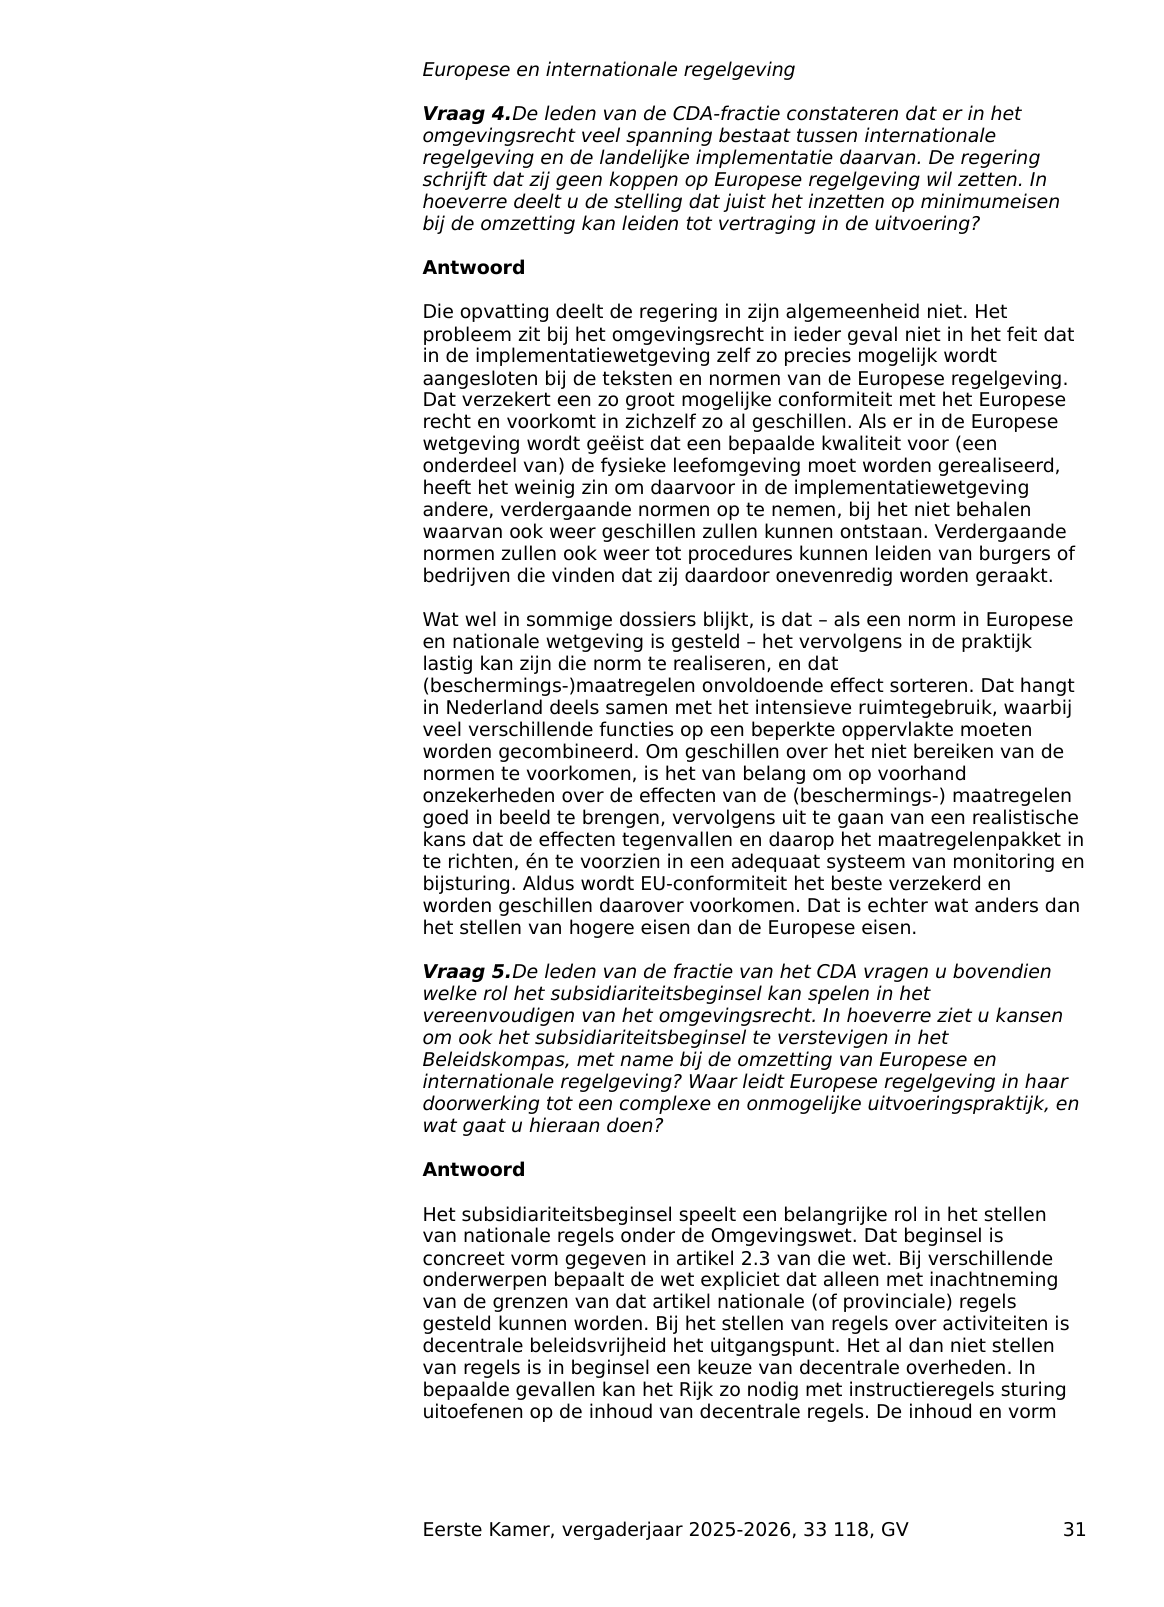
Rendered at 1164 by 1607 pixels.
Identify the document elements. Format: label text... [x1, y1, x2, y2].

text Vraag 5.De leden van de fractie van het CDA vragen u bovendien welke rol het subsidiariteitsbeginsel kan spelen in het vereenvoudigen van het omgevingsrecht. In hoeverre ziet u kansen om ook het subsidiariteitsbeginsel te verstevigen in het Beleidskompas, met name bij de omzetting van Europese en internationale regelgeving? Waar leidt Europese regelgeving in haar doorwerking tot een complexe en onmogelijke uitvoeringspraktijk, en wat gaat u hieraan doen? [422, 961, 1087, 1137]
text Die opvatting deelt de regering in zijn algemeenheid niet. Het probleem zit bij het omgevingsrecht in ieder geval niet in het feit dat in de implementatiewetgeving zelf zo precies mogelijk wordt aangesloten bij de teksten en normen van de Europese regelgeving. Dat verzekert een zo groot mogelijke conformiteit met het Europese recht en voorkomt in zichzelf zo al geschillen. Als er in de Europese wetgeving wordt geëist dat een bepaalde kwaliteit voor (een onderdeel van) de fysieke leefomgeving moet worden gerealiseerd, heeft het weinig zin om daarvoor in de implementatiewetgeving andere, verdergaande normen op te nemen, bij het niet behalen waarvan ook weer geschillen zullen kunnen ontstaan. Verdergaande normen zullen ook weer tot procedures kunnen leiden van burgers of bedrijven die vinden dat zij daardoor onevenredig worden geraakt. [422, 301, 1087, 587]
text Het subsidiariteitsbeginsel speelt een belangrijke rol in het stellen van nationale regels onder de Omgevingswet. Dat beginsel is concreet vorm gegeven in artikel 2.3 van die wet. Bij verschillende onderwerpen bepaalt de wet expliciet dat alleen met inachtneming van de grenzen van dat artikel nationale (of provinciale) regels gesteld kunnen worden. Bij het stellen van regels over activiteiten is decentrale beleidsvrijheid het uitgangspunt. Het al dan niet stellen van regels is in beginsel een keuze van decentrale overheden. In bepaalde gevallen kan het Rijk zo nodig met instructieregels sturing uitoefenen op de inhoud van decentrale regels. De inhoud en vorm [422, 1203, 1087, 1423]
subtitle Europese en internationale regelgeving [422, 59, 1087, 81]
text Wat wel in sommige dossiers blijkt, is dat – als een norm in Europese en nationale wetgeving is gesteld – het vervolgens in de praktijk lastig kan zijn die norm te realiseren, en dat (beschermings-)maatregelen onvoldoende effect sorteren. Dat hangt in Nederland deels samen met het intensieve ruimtegebruik, waarbij veel verschillende functies op een beperkte oppervlakte moeten worden gecombineerd. Om geschillen over het niet bereiken van de normen te voorkomen, is het van belang om op voorhand onzekerheden over de effecten van de (beschermings-) maatregelen goed in beeld te brengen, vervolgens uit te gaan van een realistische kans dat de effecten tegenvallen en daarop het maatregelenpakket in te richten, én te voorzien in een adequaat systeem van monitoring en bijsturing. Aldus wordt EU-conformiteit het beste verzekerd en worden geschillen daarover voorkomen. Dat is echter wat anders dan het stellen van hogere eisen dan de Europese eisen. [422, 609, 1087, 939]
subtitle Antwoord [422, 257, 1087, 279]
text Vraag 4.De leden van de CDA-fractie constateren dat er in het omgevingsrecht veel spanning bestaat tussen internationale regelgeving en de landelijke implementatie daarvan. De regering schrijft dat zij geen koppen op Europese regelgeving wil zetten. In hoeverre deelt u de stelling dat juist het inzetten op minimumeisen bij de omzetting kan leiden tot vertraging in de uitvoering? [422, 103, 1087, 235]
subtitle Antwoord [422, 1159, 1087, 1181]
